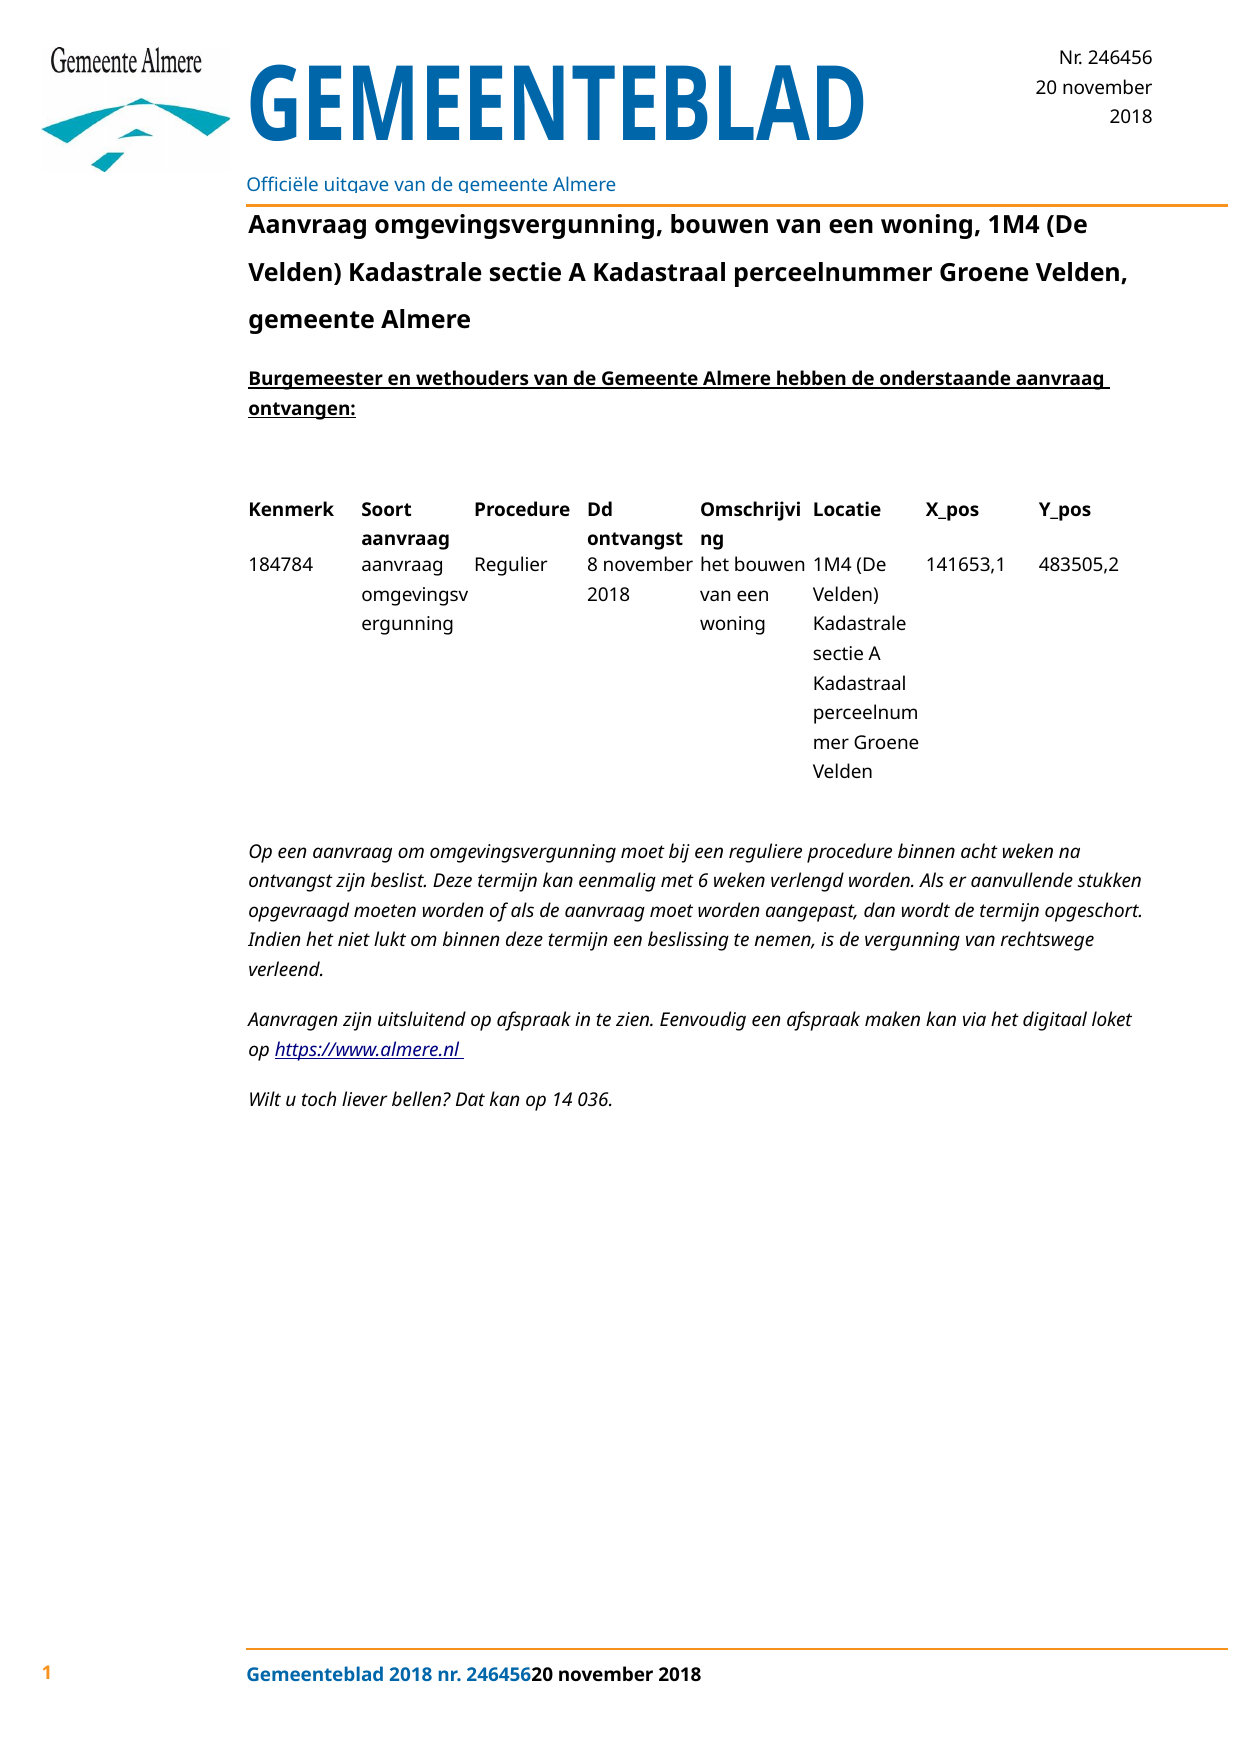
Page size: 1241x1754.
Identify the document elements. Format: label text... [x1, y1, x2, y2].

text Op een aanvraag om omgevingsvergunning moet bij een reguliere procedure binnen acht weken na ontvangst zijn beslist. Deze termijn kan eenmalig met 6 weken verlengd worden. Als er aanvullende stukken opgevraagd moeten worden of als de aanvraag moet worden aangepast, dan wordt de termijn opgeschort. Indien het niet lukt om binnen deze termijn een beslissing te nemen, is de vergunning van rechtswege verleend. [248, 838, 1152, 982]
table_cell het bouwen van een woning [700, 551, 813, 784]
table_cell Regulier [474, 551, 587, 784]
text Burgemeester en wethouders van de Gemeente Almere hebben de onderstaande aanvraag ontvangen: [248, 366, 1152, 421]
table_header Kenmerk [248, 496, 361, 551]
table_header Locatie [813, 496, 926, 551]
table_cell 141653,1 [926, 551, 1038, 784]
table_cell aanvraag omgevingsvergunning [361, 551, 474, 784]
table_header X_pos [926, 496, 1038, 551]
table_cell 8 november 2018 [587, 551, 700, 784]
table_header Dd ontvangst [587, 496, 700, 551]
text Aanvraag omgevingsvergunning, bouwen van een woning, 1M4 (De Velden) Kadastrale sectie A Kadastraal perceelnummer Groene Velden, gemeente Almere [248, 207, 1152, 336]
table_header Soort aanvraag [361, 496, 474, 551]
table_header Procedure [474, 496, 587, 551]
table_cell 483505,2 [1039, 551, 1152, 784]
table_cell 184784 [248, 551, 361, 784]
table_cell 1M4 (De Velden) Kadastrale sectie A Kadastraal perceelnummer Groene Velden [813, 551, 926, 784]
table_header Y_pos [1039, 496, 1152, 551]
table_header Omschrijving [700, 496, 813, 551]
picture [41, 47, 231, 172]
text Aanvragen zijn uitsluitend op afspraak in te zien. Eenvoudig een afspraak maken kan via het digitaal loket op https://www.almere.nl [248, 1007, 1152, 1062]
text Wilt u toch liever bellen? Dat kan op 14 036. [248, 1087, 1152, 1112]
